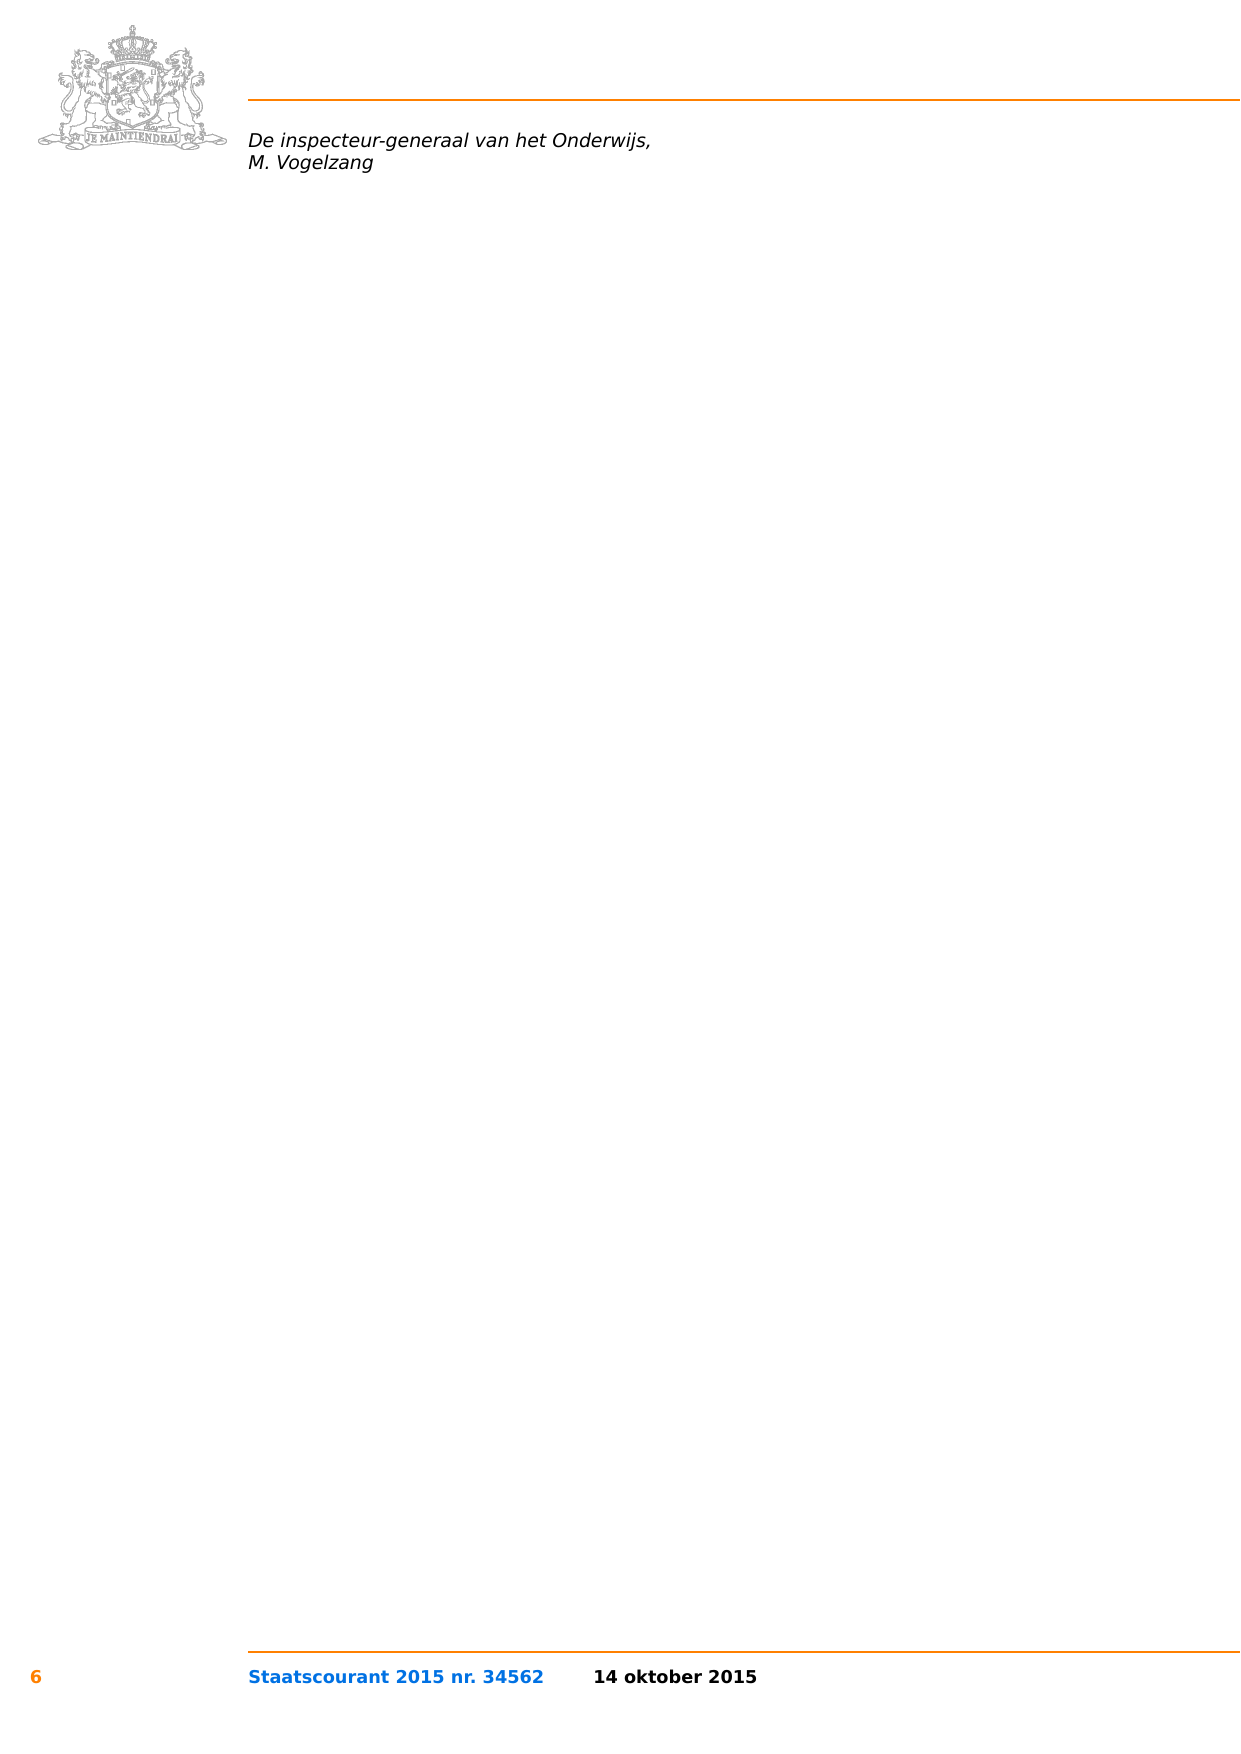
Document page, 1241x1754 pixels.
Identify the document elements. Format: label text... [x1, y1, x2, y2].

text De inspecteur-generaal van het Onderwijs, M. Vogelzang [248, 130, 1163, 174]
picture [38, 25, 227, 150]
